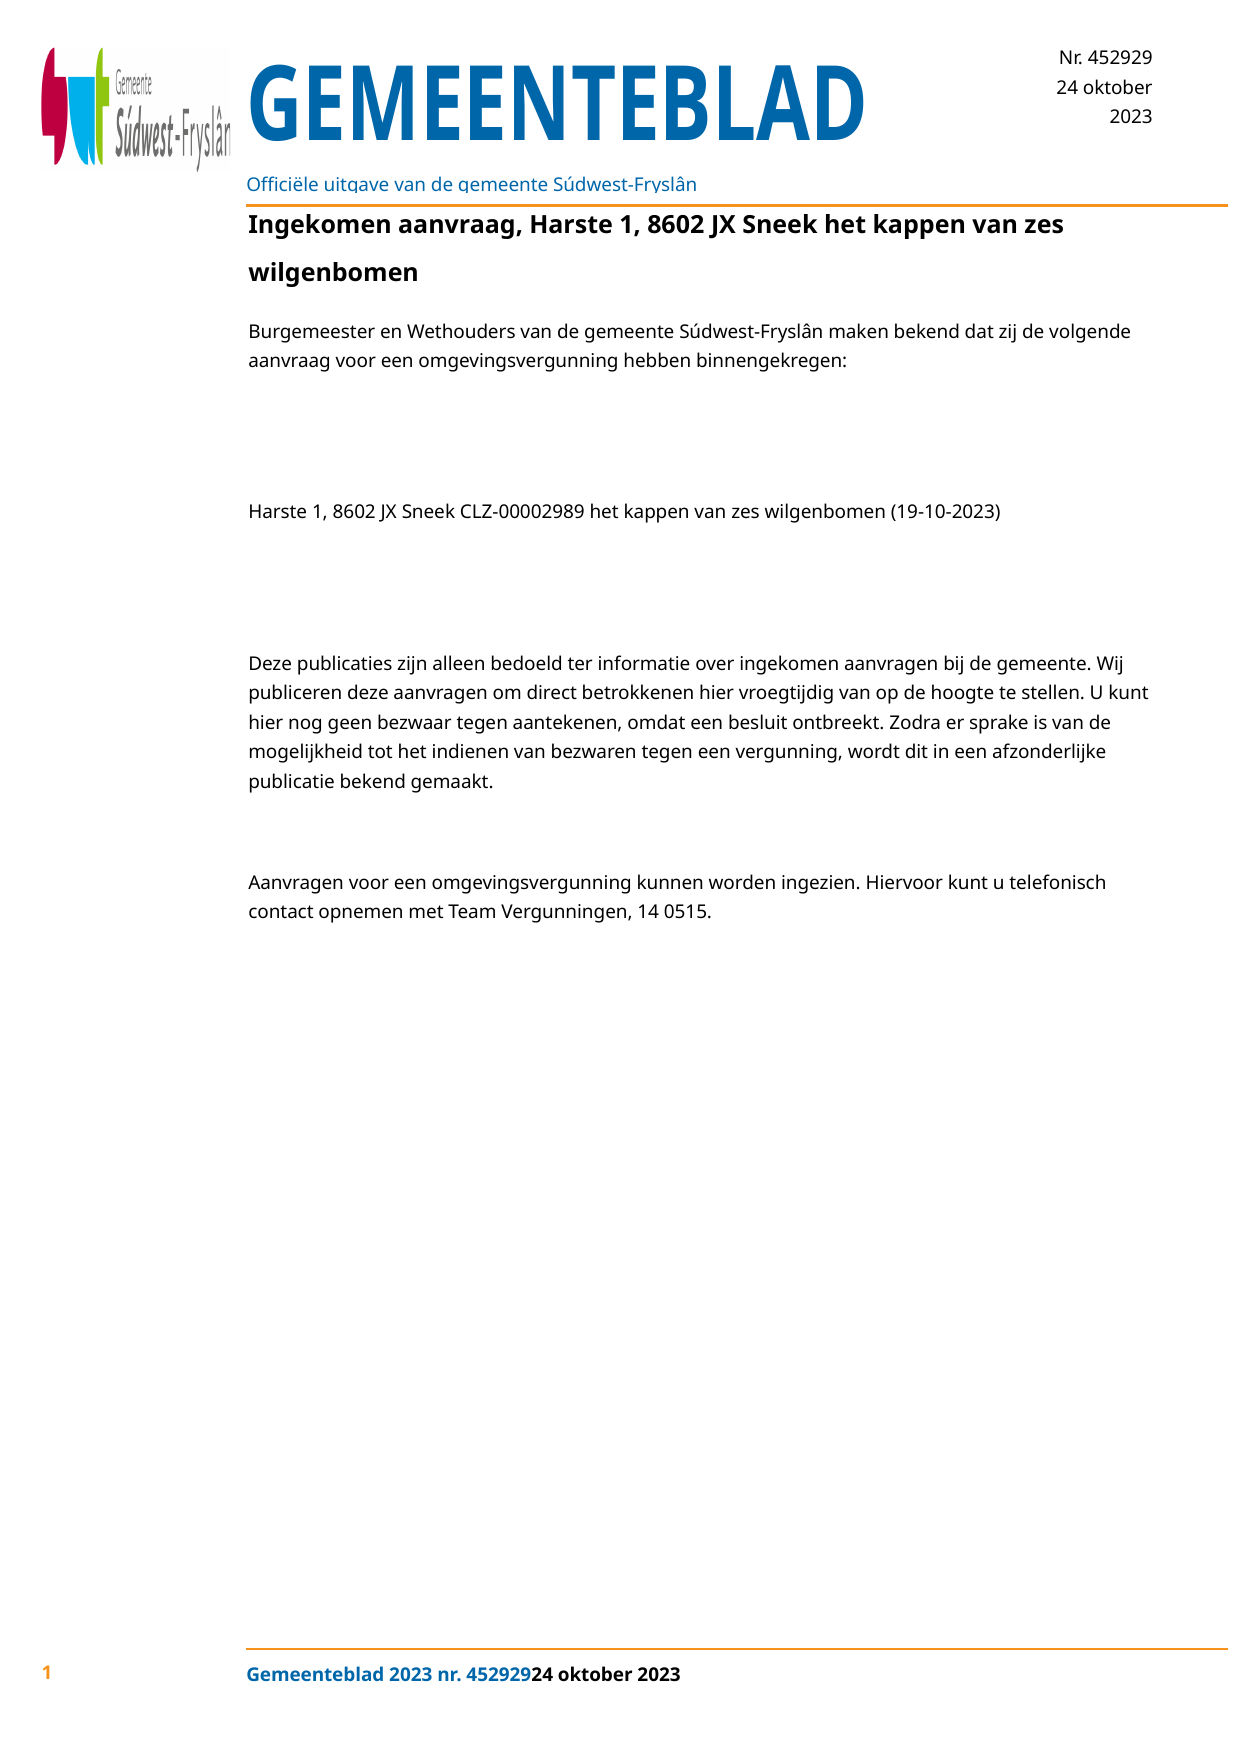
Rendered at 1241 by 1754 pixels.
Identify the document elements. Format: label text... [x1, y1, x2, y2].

text Harste 1, 8602 JX Sneek CLZ-00002989 het kappen van zes wilgenbomen (19-10-2023) [248, 499, 1152, 524]
text Deze publicaties zijn alleen bedoeld ter informatie over ingekomen aanvragen bij de gemeente. Wij publiceren deze aanvragen om direct betrokkenen hier vroegtijdig van op de hoogte te stellen. U kunt hier nog geen bezwaar tegen aantekenen, omdat een besluit ontbreekt. Zodra er sprake is van de mogelijkheid tot het indienen van bezwaren tegen een vergunning, wordt dit in een afzonderlijke publicatie bekend gemaakt. [248, 650, 1152, 794]
text Ingekomen aanvraag, Harste 1, 8602 JX Sneek het kappen van zes wilgenbomen [248, 207, 1152, 288]
text Aanvragen voor een omgevingsvergunning kunnen worden ingezien. Hiervoor kunt u telefonisch contact opnemen met Team Vergunningen, 14 0515. [248, 869, 1152, 924]
text Burgemeester en Wethouders van de gemeente Súdwest-Fryslân maken bekend dat zij de volgende aanvraag voor een omgevingsvergunning hebben binnengekregen: [248, 318, 1152, 373]
picture [41, 47, 231, 172]
